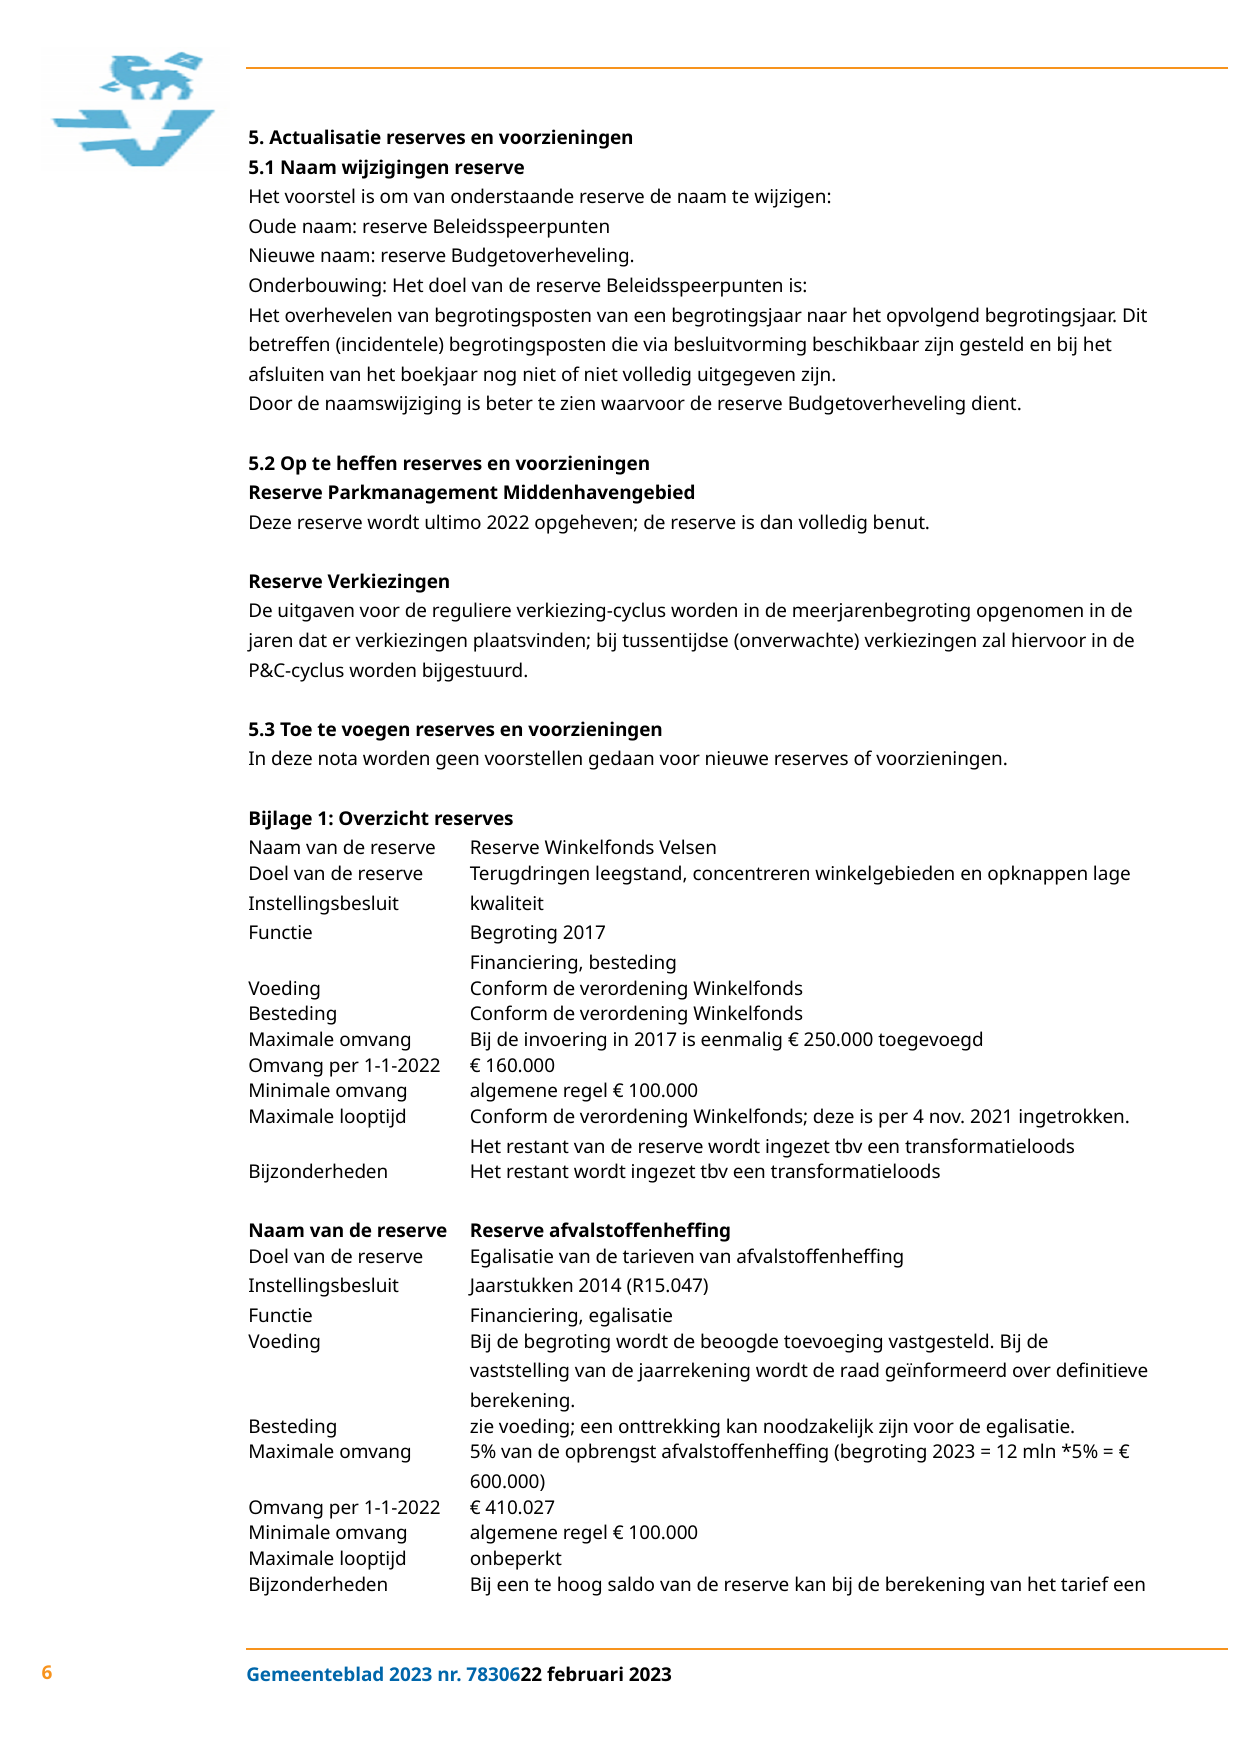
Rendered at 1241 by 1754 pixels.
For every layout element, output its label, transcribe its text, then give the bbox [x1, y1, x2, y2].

table_cell Omvang per 1-1-2022 [248, 1052, 469, 1078]
table_header Reserve Winkelfonds Velsen [470, 835, 1152, 860]
text Reserve Parkmanagement Middenhavengebied [248, 479, 1152, 505]
table_cell Minimale omvang [248, 1078, 469, 1103]
table_cell Bij de invoering in 2017 is eenmalig € 250.000 toegevoegd [470, 1026, 1152, 1052]
table_cell 5% van de opbrengst afvalstoffenheffing (begroting 2023 = 12 mln *5% = € 600.000) [470, 1439, 1152, 1494]
table_cell algemene regel € 100.000 [470, 1078, 1152, 1103]
table_cell Bijzonderheden [248, 1159, 469, 1184]
table_cell Conform de verordening Winkelfonds [470, 1000, 1152, 1026]
table_cell Besteding [248, 1000, 469, 1026]
text Deze reserve wordt ultimo 2022 opgeheven; de reserve is dan volledig benut. [248, 509, 1152, 535]
table_header Reserve afvalstoffenheffing [470, 1217, 1152, 1243]
table_cell Conform de verordening Winkelfonds; deze is per 4 nov. 2021 ingetrokken. Het restant van de reserve wordt ingezet tbv een transformatieloods [470, 1103, 1152, 1159]
table_header Naam van de reserve [248, 1217, 469, 1243]
table_cell € 160.000 [470, 1052, 1152, 1078]
table_cell Maximale looptijd [248, 1103, 469, 1159]
table_cell Minimale omvang [248, 1520, 469, 1545]
table_cell € 410.027 [470, 1494, 1152, 1519]
text In deze nota worden geen voorstellen gedaan voor nieuwe reserves of voorzieningen. [248, 746, 1152, 771]
table_header Naam van de reserve [248, 835, 469, 860]
picture [41, 47, 231, 172]
text Het voorstel is om van onderstaande reserve de naam te wijzigen: [248, 183, 1152, 209]
table_cell Voeding [248, 1328, 469, 1413]
table_cell Bij de begroting wordt de beoogde toevoeging vastgesteld. Bij de vaststelling van de jaarrekening wordt de raad geïnformeerd over definitieve berekening. [470, 1328, 1152, 1413]
text Oude naam: reserve Beleidsspeerpunten [248, 213, 1152, 239]
table_cell Bij een te hoog saldo van de reserve kan bij de berekening van het tarief een [470, 1571, 1152, 1597]
table_cell Maximale omvang [248, 1026, 469, 1052]
table_cell Besteding [248, 1413, 469, 1438]
text De uitgaven voor de reguliere verkiezing-cyclus worden in de meerjarenbegroting opgenomen in de jaren dat er verkiezingen plaatsvinden; bij tussentijdse (onverwachte) verkiezingen zal hiervoor in de P&C-cyclus worden bijgestuurd. [248, 598, 1152, 683]
text 5.3 Toe te voegen reserves en voorzieningen [248, 716, 1152, 742]
text Het overhevelen van begrotingsposten van een begrotingsjaar naar het opvolgend begrotingsjaar. Dit betreffen (incidentele) begrotingsposten die via besluitvorming beschikbaar zijn gesteld en bij het afsluiten van het boekjaar nog niet of niet volledig uitgegeven zijn. [248, 302, 1152, 387]
text Nieuwe naam: reserve Budgetoverheveling. [248, 243, 1152, 268]
text 5. Actualisatie reserves en voorzieningen [248, 124, 1152, 150]
table_cell Het restant wordt ingezet tbv een transformatieloods [470, 1159, 1152, 1184]
table_cell zie voeding; een onttrekking kan noodzakelijk zijn voor de egalisatie. [470, 1413, 1152, 1438]
text 5.2 Op te heffen reserves en voorzieningen [248, 450, 1152, 476]
table_cell Terugdringen leegstand, concentreren winkelgebieden en opknappen lage kwaliteit Begroting 2017 Financiering, besteding [470, 860, 1152, 975]
text Bijlage 1: Overzicht reserves [248, 805, 1152, 831]
table_cell algemene regel € 100.000 [470, 1520, 1152, 1545]
table_cell Conform de verordening Winkelfonds [470, 975, 1152, 1000]
table_cell Bijzonderheden [248, 1571, 469, 1597]
text 5.1 Naam wijzigingen reserve [248, 154, 1152, 180]
table_cell Voeding [248, 975, 469, 1000]
table_cell Maximale omvang [248, 1439, 469, 1494]
text Door de naamswijziging is beter te zien waarvoor de reserve Budgetoverheveling dient. [248, 391, 1152, 416]
table_cell Doel van de reserve Instellingsbesluit Functie [248, 1243, 469, 1328]
table_cell Egalisatie van de tarieven van afvalstoffenheffing Jaarstukken 2014 (R15.047) Financiering, egalisatie [470, 1243, 1152, 1328]
table_cell Maximale looptijd [248, 1545, 469, 1571]
text Reserve Verkiezingen [248, 568, 1152, 594]
table_cell Doel van de reserve Instellingsbesluit Functie [248, 860, 469, 975]
text Onderbouwing: Het doel van de reserve Beleidsspeerpunten is: [248, 272, 1152, 298]
table_cell onbeperkt [470, 1545, 1152, 1571]
table_cell Omvang per 1-1-2022 [248, 1494, 469, 1519]
